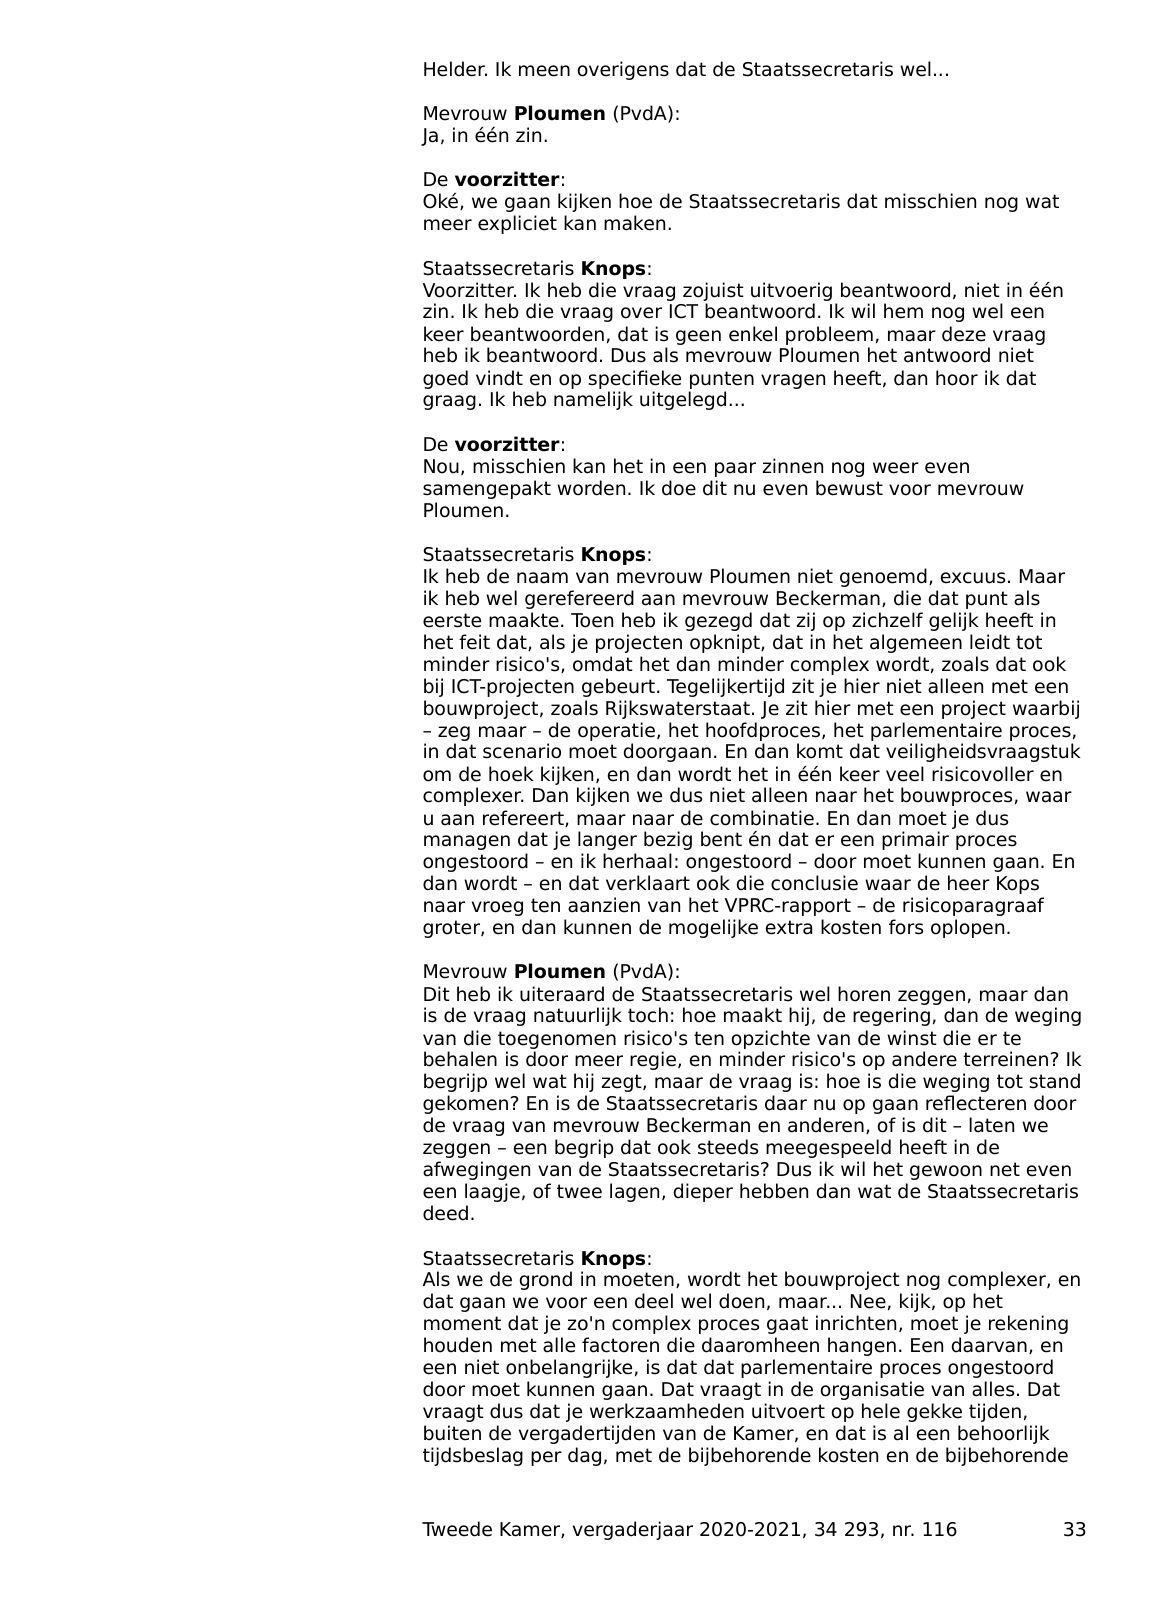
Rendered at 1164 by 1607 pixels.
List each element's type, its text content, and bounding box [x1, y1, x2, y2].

text Mevrouw Ploumen (PvdA): [422, 103, 1087, 125]
text Dit heb ik uiteraard de Staatssecretaris wel horen zeggen, maar dan is de vraag natuurlijk toch: hoe maakt hij, de regering, dan de weging van die toegenomen risico's ten opzichte van de winst die er te behalen is door meer regie, en minder risico's op andere terreinen? Ik begrijp wel wat hij zegt, maar de vraag is: hoe is die weging tot stand gekomen? En is de Staatssecretaris daar nu op gaan reflecteren door de vraag van mevrouw Beckerman en anderen, of is dit – laten we zeggen – een begrip dat ook steeds meegespeeld heeft in de afwegingen van de Staatssecretaris? Dus ik wil het gewoon net even een laagje, of twee lagen, dieper hebben dan wat de Staatssecretaris deed. [422, 983, 1087, 1225]
text Ja, in één zin. [422, 125, 1087, 147]
text Nou, misschien kan het in een paar zinnen nog weer even samengepakt worden. Ik doe dit nu even bewust voor mevrouw Ploumen. [422, 456, 1087, 521]
text Staatssecretaris Knops: [422, 544, 1087, 566]
text Staatssecretaris Knops: [422, 1247, 1087, 1269]
text Ik heb de naam van mevrouw Ploumen niet genoemd, excuus. Maar ik heb wel gerefereerd aan mevrouw Beckerman, die dat punt als eerste maakte. Toen heb ik gezegd dat zij op zichzelf gelijk heeft in het feit dat, als je projecten opknipt, dat in het algemeen leidt tot minder risico's, omdat het dan minder complex wordt, zoals dat ook bij ICT-projecten gebeurt. Tegelijkertijd zit je hier niet alleen met een bouwproject, zoals Rijkswaterstaat. Je zit hier met een project waarbij – zeg maar – de operatie, het hoofdproces, het parlementaire proces, in dat scenario moet doorgaan. En dan komt dat veiligheidsvraagstuk om de hoek kijken, en dan wordt het in één keer veel risicovoller en complexer. Dan kijken we dus niet alleen naar het bouwproces, waar u aan refereert, maar naar de combinatie. En dan moet je dus managen dat je langer bezig bent én dat er een primair proces ongestoord – en ik herhaal: ongestoord – door moet kunnen gaan. En dan wordt – en dat verklaart ook die conclusie waar de heer Kops naar vroeg ten aanzien van het VPRC-rapport – de risicoparagraaf groter, en dan kunnen de mogelijke extra kosten fors oplopen. [422, 566, 1087, 939]
text Mevrouw Ploumen (PvdA): [422, 961, 1087, 983]
text De voorzitter: [422, 169, 1087, 191]
text Als we de grond in moeten, wordt het bouwproject nog complexer, en dat gaan we voor een deel wel doen, maar... Nee, kijk, op het moment dat je zo'n complex proces gaat inrichten, moet je rekening houden met alle factoren die daaromheen hangen. Een daarvan, en een niet onbelangrijke, is dat dat parlementaire proces ongestoord door moet kunnen gaan. Dat vraagt in de organisatie van alles. Dat vraagt dus dat je werkzaamheden uitvoert op hele gekke tijden, buiten de vergadertijden van de Kamer, en dat is al een behoorlijk tijdsbeslag per dag, met de bijbehorende kosten en de bijbehorende [422, 1269, 1087, 1467]
text De voorzitter: [422, 433, 1087, 456]
text Helder. Ik meen overigens dat de Staatssecretaris wel... [422, 59, 1087, 81]
text Oké, we gaan kijken hoe de Staatssecretaris dat misschien nog wat meer expliciet kan maken. [422, 191, 1087, 235]
text Voorzitter. Ik heb die vraag zojuist uitvoerig beantwoord, niet in één zin. Ik heb die vraag over ICT beantwoord. Ik wil hem nog wel een keer beantwoorden, dat is geen enkel probleem, maar deze vraag heb ik beantwoord. Dus als mevrouw Ploumen het antwoord niet goed vindt en op specifieke punten vragen heeft, dan hoor ik dat graag. Ik heb namelijk uitgelegd... [422, 279, 1087, 411]
text Staatssecretaris Knops: [422, 257, 1087, 279]
